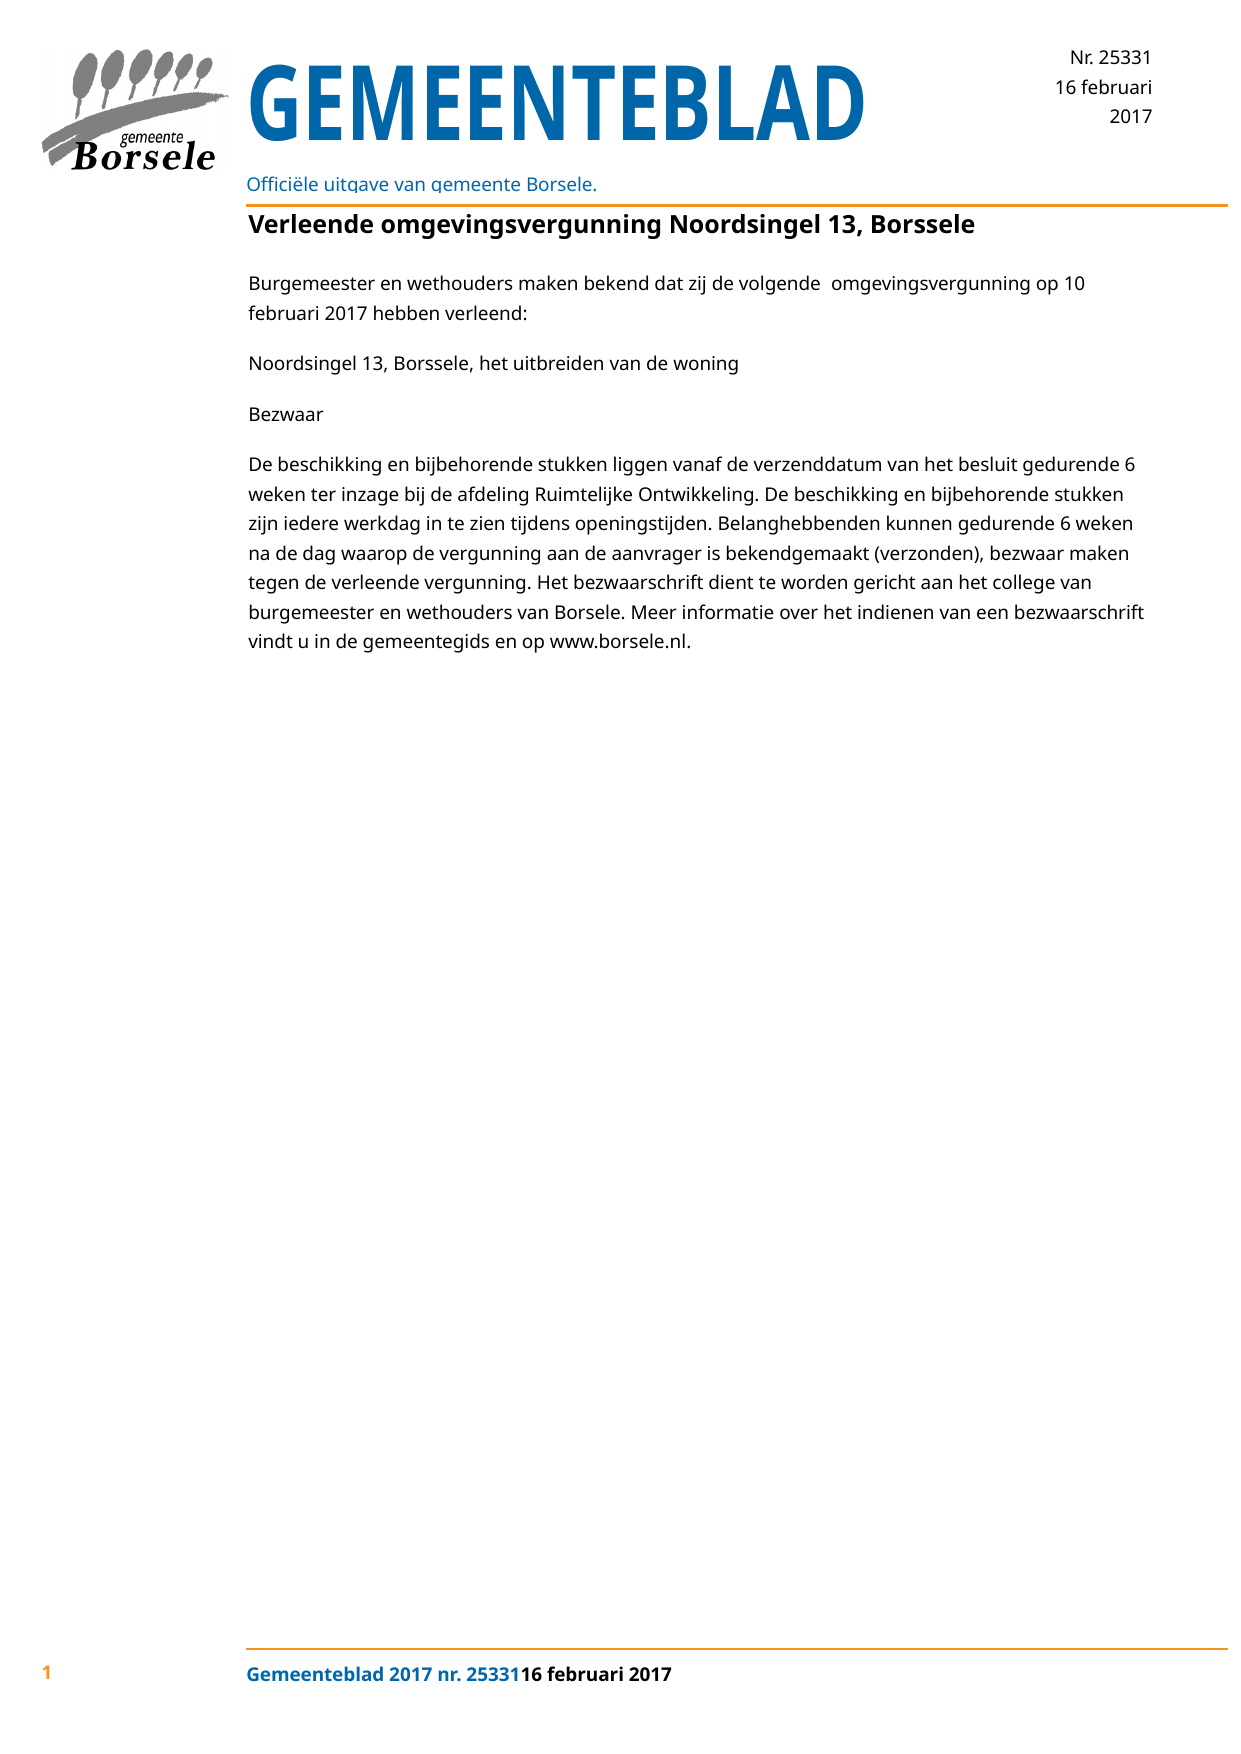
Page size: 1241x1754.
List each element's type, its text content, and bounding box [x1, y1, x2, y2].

text Bezwaar [248, 401, 1152, 426]
picture [41, 47, 231, 172]
text Noordsingel 13, Borssele, het uitbreiden van de woning [248, 350, 1152, 376]
text Burgemeester en wethouders maken bekend dat zij de volgende omgevingsvergunning op 10 februari 2017 hebben verleend: [248, 270, 1152, 326]
text Verleende omgevingsvergunning Noordsingel 13, Borssele [248, 207, 1152, 241]
text De beschikking en bijbehorende stukken liggen vanaf de verzenddatum van het besluit gedurende 6 weken ter inzage bij de afdeling Ruimtelijke Ontwikkeling. De beschikking en bijbehorende stukken zijn iedere werkdag in te zien tijdens openingstijden. Belanghebbenden kunnen gedurende 6 weken na de dag waarop de vergunning aan de aanvrager is bekendgemaakt (verzonden), bezwaar maken tegen de verleende vergunning. Het bezwaarschrift dient te worden gericht aan het college van burgemeester en wethouders van Borsele. Meer informatie over het indienen van een bezwaarschrift vindt u in de gemeentegids en op www.borsele.nl. [248, 451, 1152, 654]
